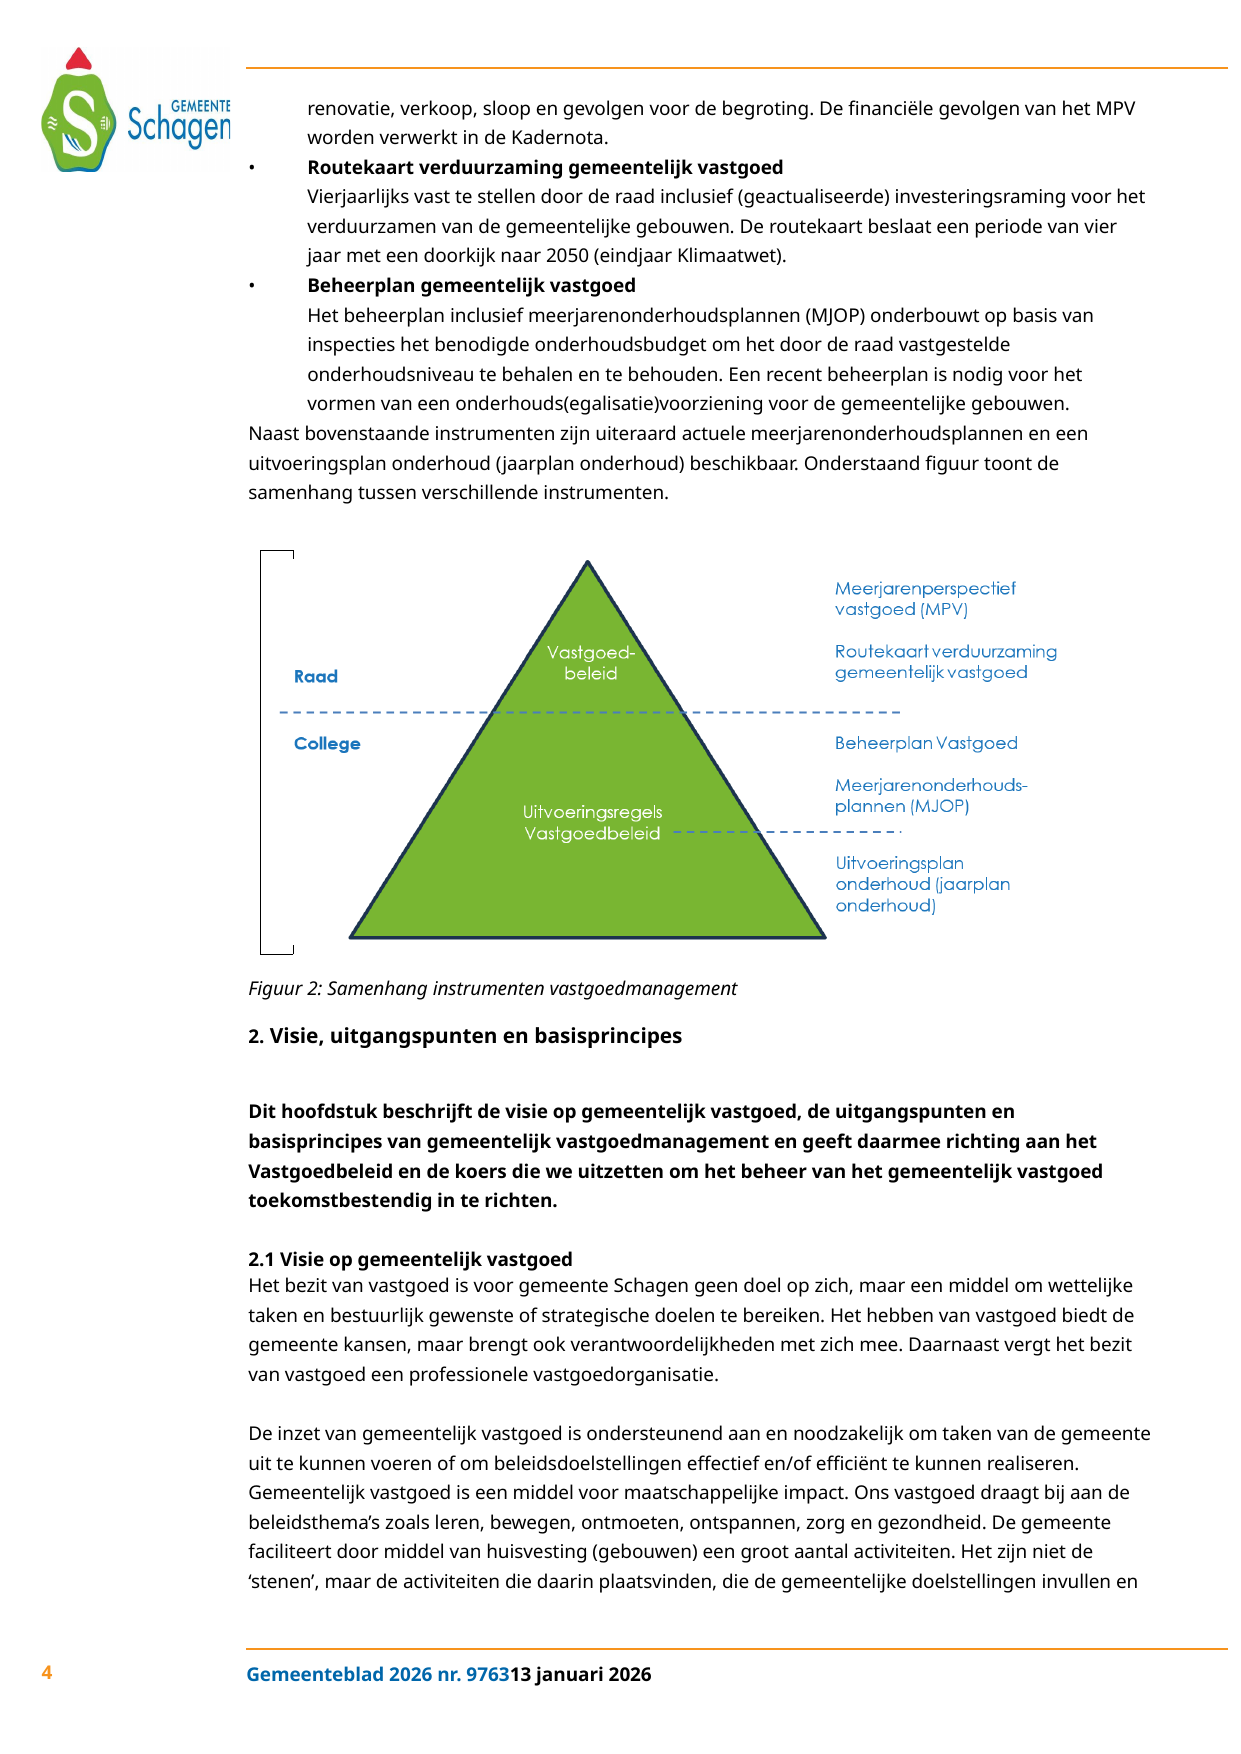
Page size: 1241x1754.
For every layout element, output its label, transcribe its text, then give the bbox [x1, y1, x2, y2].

text Dit hoofdstuk beschrijft de visie op gemeentelijk vastgoed, de uitgangspunten en basisprincipes van gemeentelijk vastgoedmanagement en geeft daarmee richting aan het Vastgoedbeleid en de koers die we uitzetten om het beheer van het gemeentelijk vastgoed toekomstbestendig in te richten. [248, 1099, 1152, 1213]
list Beheerplan gemeentelijk vastgoed [248, 272, 1152, 298]
text Figuur 2: Samenhang instrumenten vastgoedmanagement [248, 975, 1152, 1001]
list Vierjaarlijks vast te stellen door de raad inclusief (geactualiseerde) investeringsraming voor het verduurzamen van de gemeentelijke gebouwen. De routekaart beslaat een periode van vier jaar met een doorkijk naar 2050 (eindjaar Klimaatwet). [248, 183, 1152, 268]
text De inzet van gemeentelijk vastgoed is ondersteunend aan en noodzakelijk om taken van de gemeente uit te kunnen voeren of om beleidsdoelstellingen effectief en/of efficiënt te kunnen realiseren. Gemeentelijk vastgoed is een middel voor maatschappelijke impact. Ons vastgoed draagt bij aan de beleidsthema’s zoals leren, bewegen, ontmoeten, ontspannen, zorg en gezondheid. De gemeente faciliteert door middel van huisvesting (gebouwen) een groot aantal activiteiten. Het zijn niet de ‘stenen’, maar de activiteiten die daarin plaatsvinden, die de gemeentelijke doelstellingen invullen en [248, 1420, 1152, 1594]
text 2. Visie, uitgangspunten en basisprincipes [248, 1021, 1152, 1049]
picture [268, 559, 1067, 945]
picture [41, 47, 231, 172]
text Het bezit van vastgoed is voor gemeente Schagen geen doel op zich, maar een middel om wettelijke taken en bestuurlijk gewenste of strategische doelen te bereiken. Het hebben van vastgoed biedt de gemeente kansen, maar brengt ook verantwoordelijkheden met zich mee. Daarnaast vergt het bezit van vastgoed een professionele vastgoedorganisatie. [248, 1272, 1152, 1387]
text 2.1 Visie op gemeentelijk vastgoed [248, 1247, 1152, 1272]
list Routekaart verduurzaming gemeentelijk vastgoed [248, 154, 1152, 180]
list Het beheerplan inclusief meerjarenonderhoudsplannen (MJOP) onderbouwt op basis van inspecties het benodigde onderhoudsbudget om het door de raad vastgestelde onderhoudsniveau te behalen en te behouden. Een recent beheerplan is nodig voor het vormen van een onderhouds(egalisatie)voorziening voor de gemeentelijke gebouwen. [248, 302, 1152, 416]
text Naast bovenstaande instrumenten zijn uiteraard actuele meerjarenonderhoudsplannen en een uitvoeringsplan onderhoud (jaarplan onderhoud) beschikbaar. Onderstaand figuur toont de samenhang tussen verschillende instrumenten. [248, 420, 1152, 505]
list renovatie, verkoop, sloop en gevolgen voor de begroting. De financiële gevolgen van het MPV worden verwerkt in de Kadernota. [248, 95, 1152, 150]
